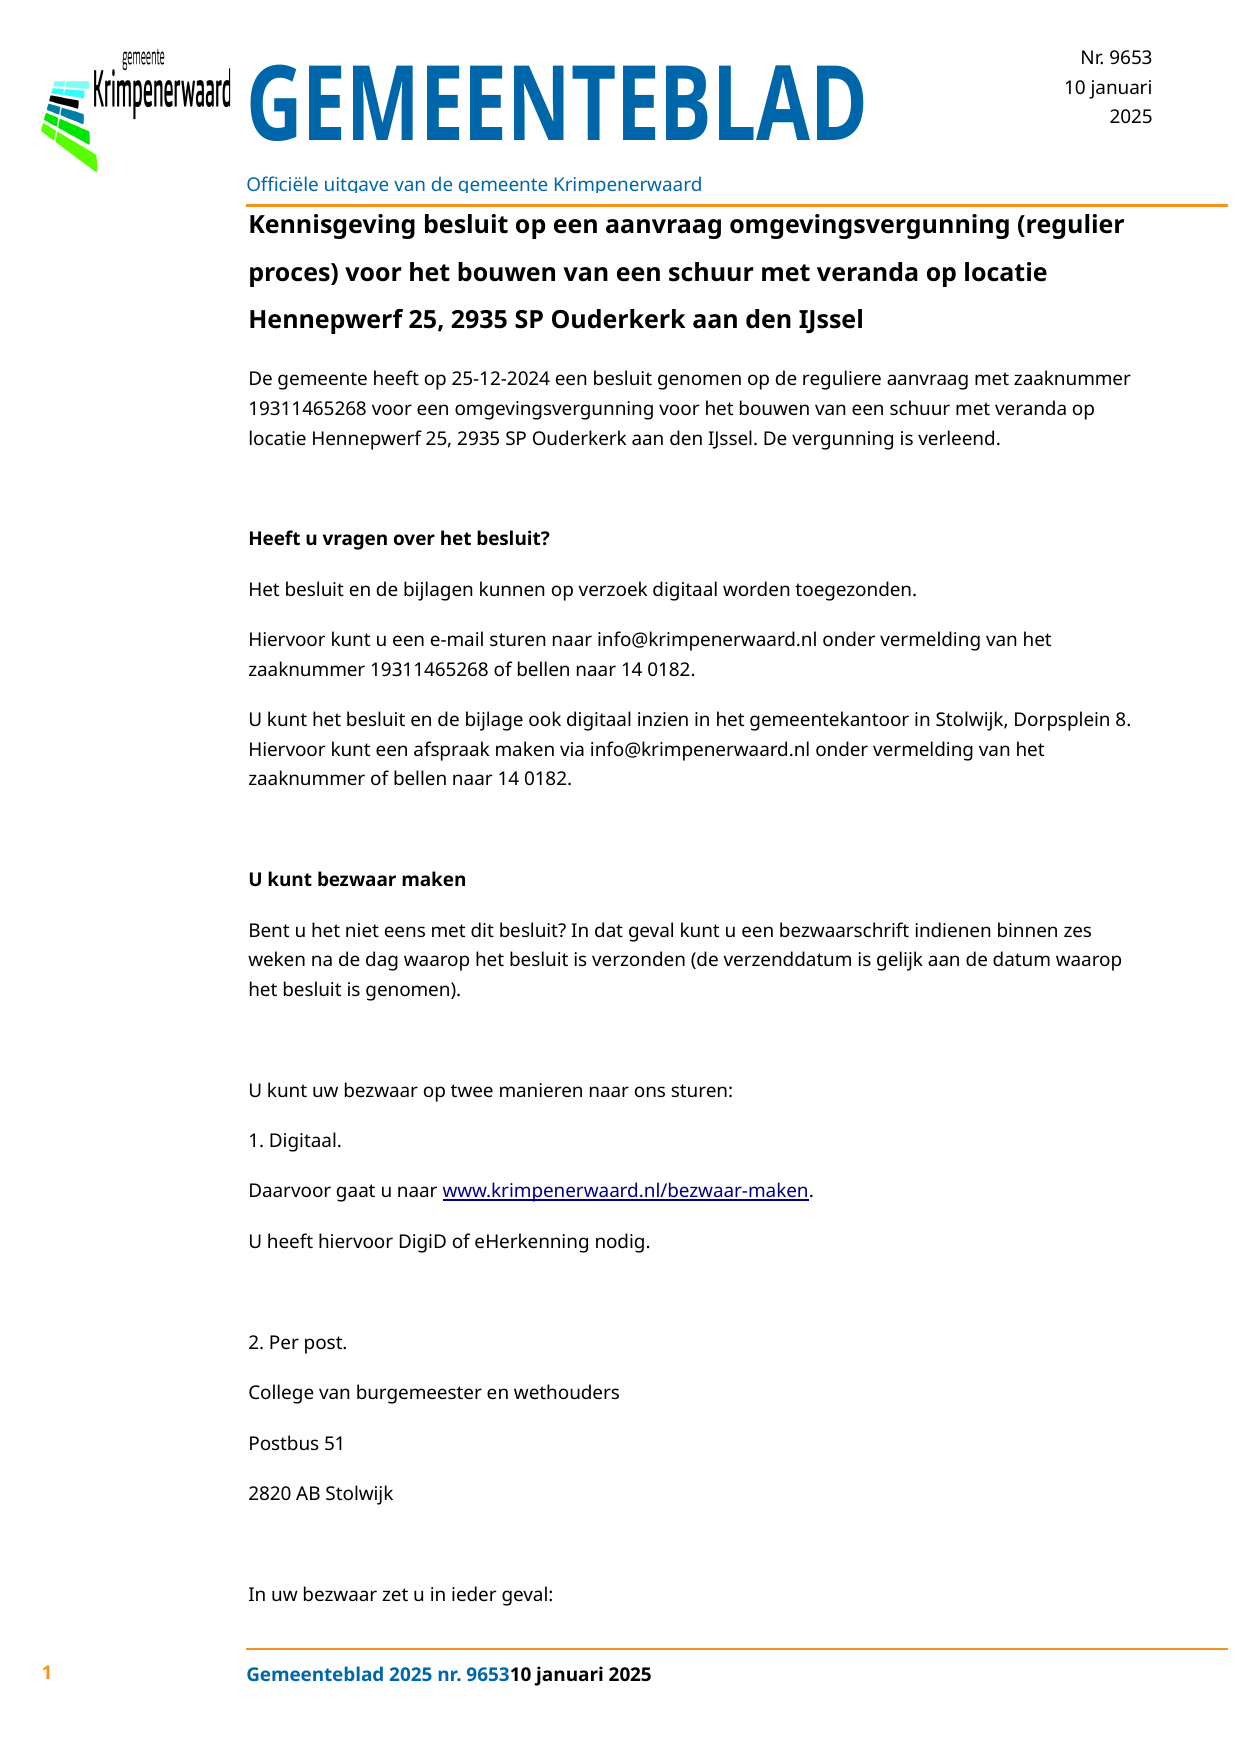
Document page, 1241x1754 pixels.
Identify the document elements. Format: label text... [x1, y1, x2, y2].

text U kunt het besluit en de bijlage ook digitaal inzien in het gemeentekantoor in Stolwijk, Dorpsplein 8. Hiervoor kunt een afspraak maken via info@krimpenerwaard.nl onder vermelding van het zaaknummer of bellen naar 14 0182. [248, 706, 1152, 791]
text In uw bezwaar zet u in ieder geval: [248, 1581, 1152, 1607]
text U kunt bezwaar maken [248, 866, 1152, 892]
text Kennisgeving besluit op een aanvraag omgevingsvergunning (regulier proces) voor het bouwen van een schuur met veranda op locatie Hennepwerf 25, 2935 SP Ouderkerk aan den IJssel [248, 207, 1152, 336]
text 2. Per post. [248, 1329, 1152, 1354]
text 2820 AB Stolwijk [248, 1480, 1152, 1506]
text De gemeente heeft op 25-12-2024 een besluit genomen op de reguliere aanvraag met zaaknummer 19311465268 voor een omgevingsvergunning voor het bouwen van een schuur met veranda op locatie Hennepwerf 25, 2935 SP Ouderkerk aan den IJssel. De vergunning is verleend. [248, 366, 1152, 450]
text Hiervoor kunt u een e-mail sturen naar info@krimpenerwaard.nl onder vermelding van het zaaknummer 19311465268 of bellen naar 14 0182. [248, 626, 1152, 682]
text 1. Digitaal. [248, 1127, 1152, 1153]
picture [41, 47, 231, 172]
text Daarvoor gaat u naar www.krimpenerwaard.nl/bezwaar-maken. [248, 1178, 1152, 1203]
text U heeft hiervoor DigiD of eHerkenning nodig. [248, 1228, 1152, 1254]
text Het besluit en de bijlagen kunnen op verzoek digitaal worden toegezonden. [248, 576, 1152, 602]
text Heeft u vragen over het besluit? [248, 526, 1152, 551]
text Bent u het niet eens met dit besluit? In dat geval kunt u een bezwaarschrift indienen binnen zes weken na de dag waarop het besluit is verzonden (de verzenddatum is gelijk aan de datum waarop het besluit is genomen). [248, 917, 1152, 1002]
text Postbus 51 [248, 1430, 1152, 1455]
text U kunt uw bezwaar op twee manieren naar ons sturen: [248, 1077, 1152, 1102]
text College van burgemeester en wethouders [248, 1379, 1152, 1405]
